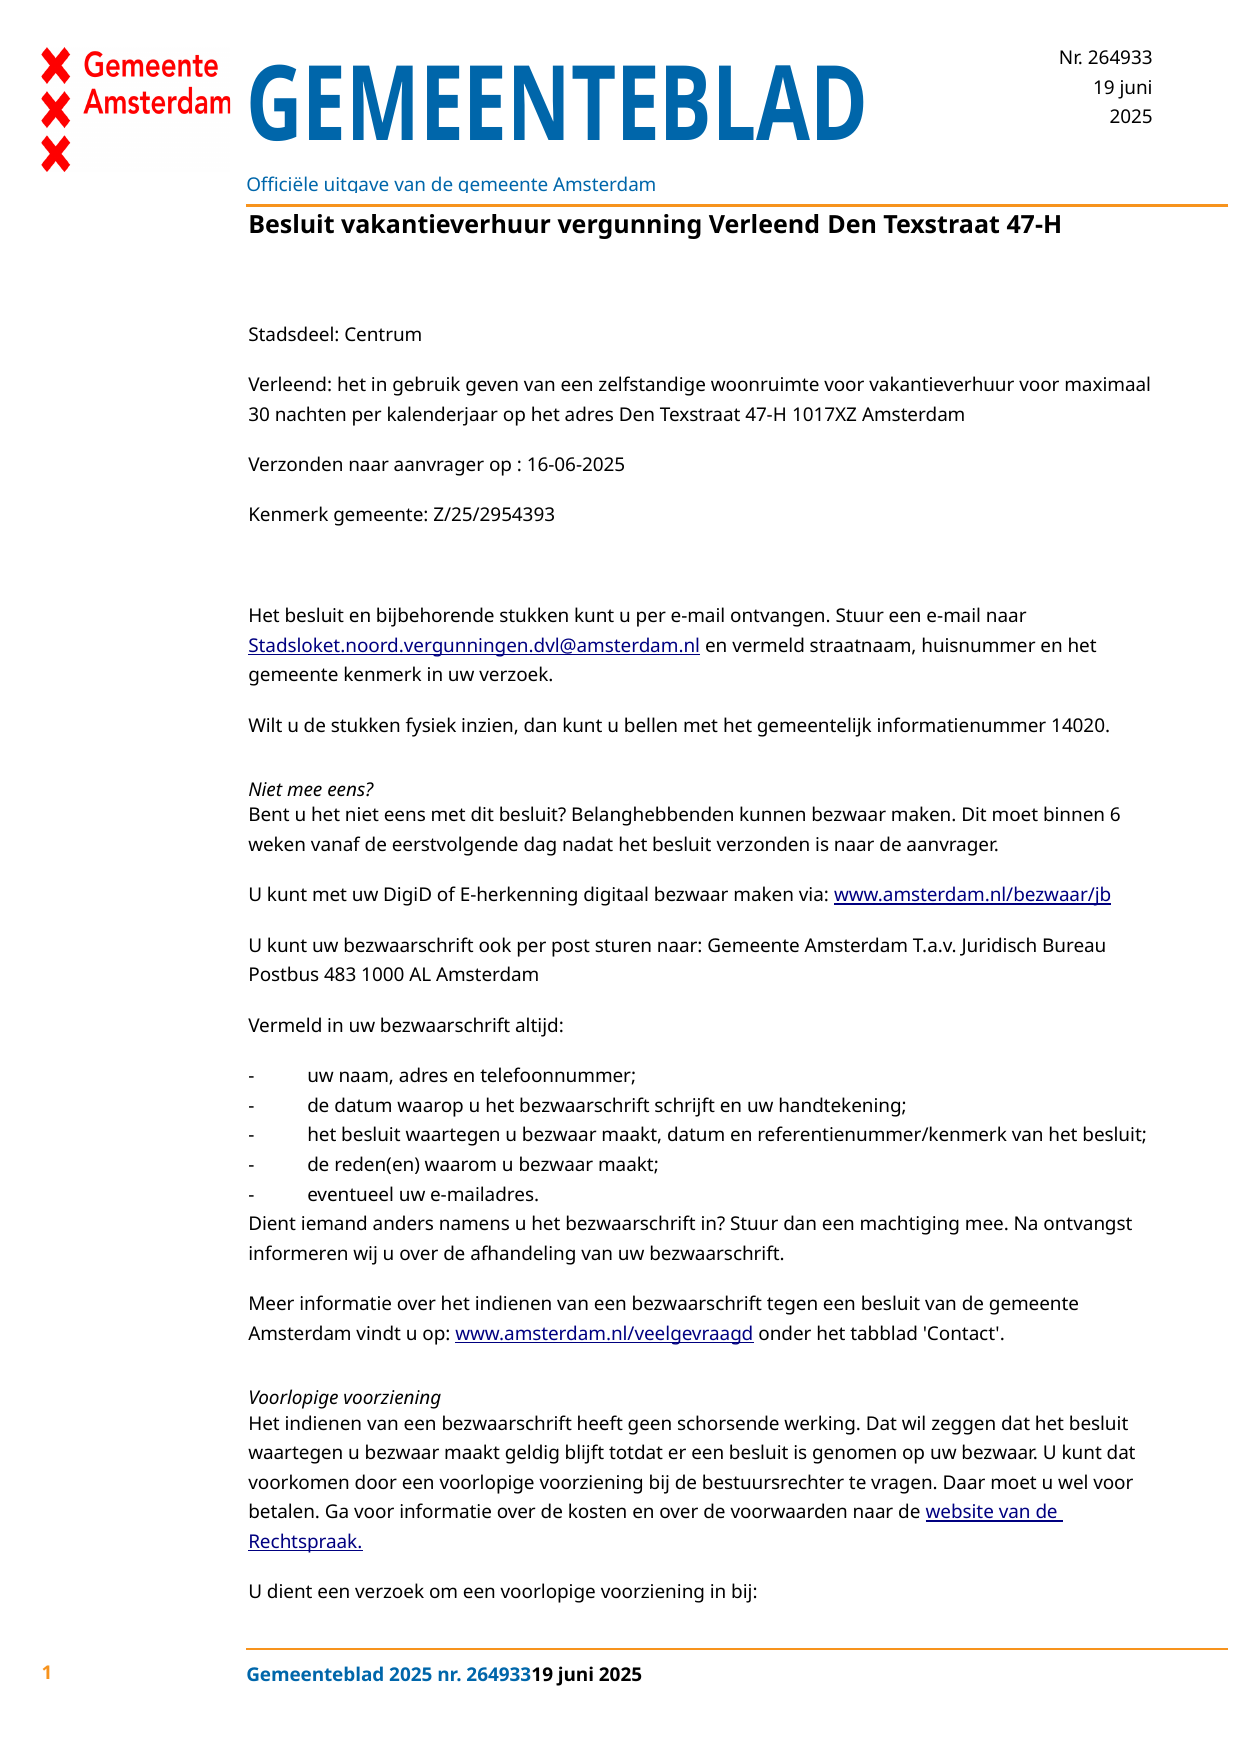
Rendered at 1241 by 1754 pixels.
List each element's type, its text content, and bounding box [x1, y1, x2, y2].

list eventueel uw e-mailadres. [248, 1181, 1152, 1207]
text Het indienen van een bezwaarschrift heeft geen schorsende werking. Dat wil zeggen dat het besluit waartegen u bezwaar maakt geldig blijft totdat er een besluit is genomen op uw bezwaar. U kunt dat voorkomen door een voorlopige voorziening bij de bestuursrechter te vragen. Daar moet u wel voor betalen. Ga voor informatie over de kosten en over de voorwaarden naar de website van de Rechtspraak. [248, 1410, 1152, 1554]
text U dient een verzoek om een voorlopige voorziening in bij: [248, 1578, 1152, 1604]
picture [41, 47, 231, 172]
text Verzonden naar aanvrager op : 16-06-2025 [248, 451, 1152, 477]
text Verleend: het in gebruik geven van een zelfstandige woonruimte voor vakantieverhuur voor maximaal 30 nachten per kalenderjaar op het adres Den Texstraat 47-H 1017XZ Amsterdam [248, 371, 1152, 426]
text U kunt met uw DigiD of E-herkenning digitaal bezwaar maken via: www.amsterdam.nl/bezwaar/jb [248, 882, 1152, 907]
text Stadsdeel: Centrum [248, 321, 1152, 346]
list het besluit waartegen u bezwaar maakt, datum en referentienummer/kenmerk van het besluit; [248, 1122, 1152, 1147]
text U kunt uw bezwaarschrift ook per post sturen naar: Gemeente Amsterdam T.a.v. Juridisch Bureau Postbus 483 1000 AL Amsterdam [248, 932, 1152, 987]
text Bent u het niet eens met dit besluit? Belanghebbenden kunnen bezwaar maken. Dit moet binnen 6 weken vanaf de eerstvolgende dag nadat het besluit verzonden is naar de aanvrager. [248, 802, 1152, 857]
text Wilt u de stukken fysiek inzien, dan kunt u bellen met het gemeentelijk informatienummer 14020. [248, 712, 1152, 738]
text Meer informatie over het indienen van een bezwaarschrift tegen een besluit van de gemeente Amsterdam vindt u op: www.amsterdam.nl/veelgevraagd onder het tabblad 'Contact'. [248, 1290, 1152, 1346]
text Dient iemand anders namens u het bezwaarschrift in? Stuur dan een machtiging mee. Na ontvangst informeren wij u over de afhandeling van uw bezwaarschrift. [248, 1210, 1152, 1266]
text Het besluit en bijbehorende stukken kunt u per e-mail ontvangen. Stuur een e-mail naar Stadsloket.noord.vergunningen.dvl@amsterdam.nl en vermeld straatnaam, huisnummer en het gemeente kenmerk in uw verzoek. [248, 602, 1152, 687]
list de reden(en) waarom u bezwaar maakt; [248, 1151, 1152, 1177]
list uw naam, adres en telefoonnummer; [248, 1062, 1152, 1088]
text Niet mee eens? [248, 776, 1152, 802]
text Vermeld in uw bezwaarschrift altijd: [248, 1012, 1152, 1038]
text Voorlopige voorziening [248, 1384, 1152, 1410]
text Kenmerk gemeente: Z/25/2954393 [248, 502, 1152, 527]
list de datum waarop u het bezwaarschrift schrijft en uw handtekening; [248, 1092, 1152, 1118]
text Besluit vakantieverhuur vergunning Verleend Den Texstraat 47-H [248, 207, 1152, 241]
